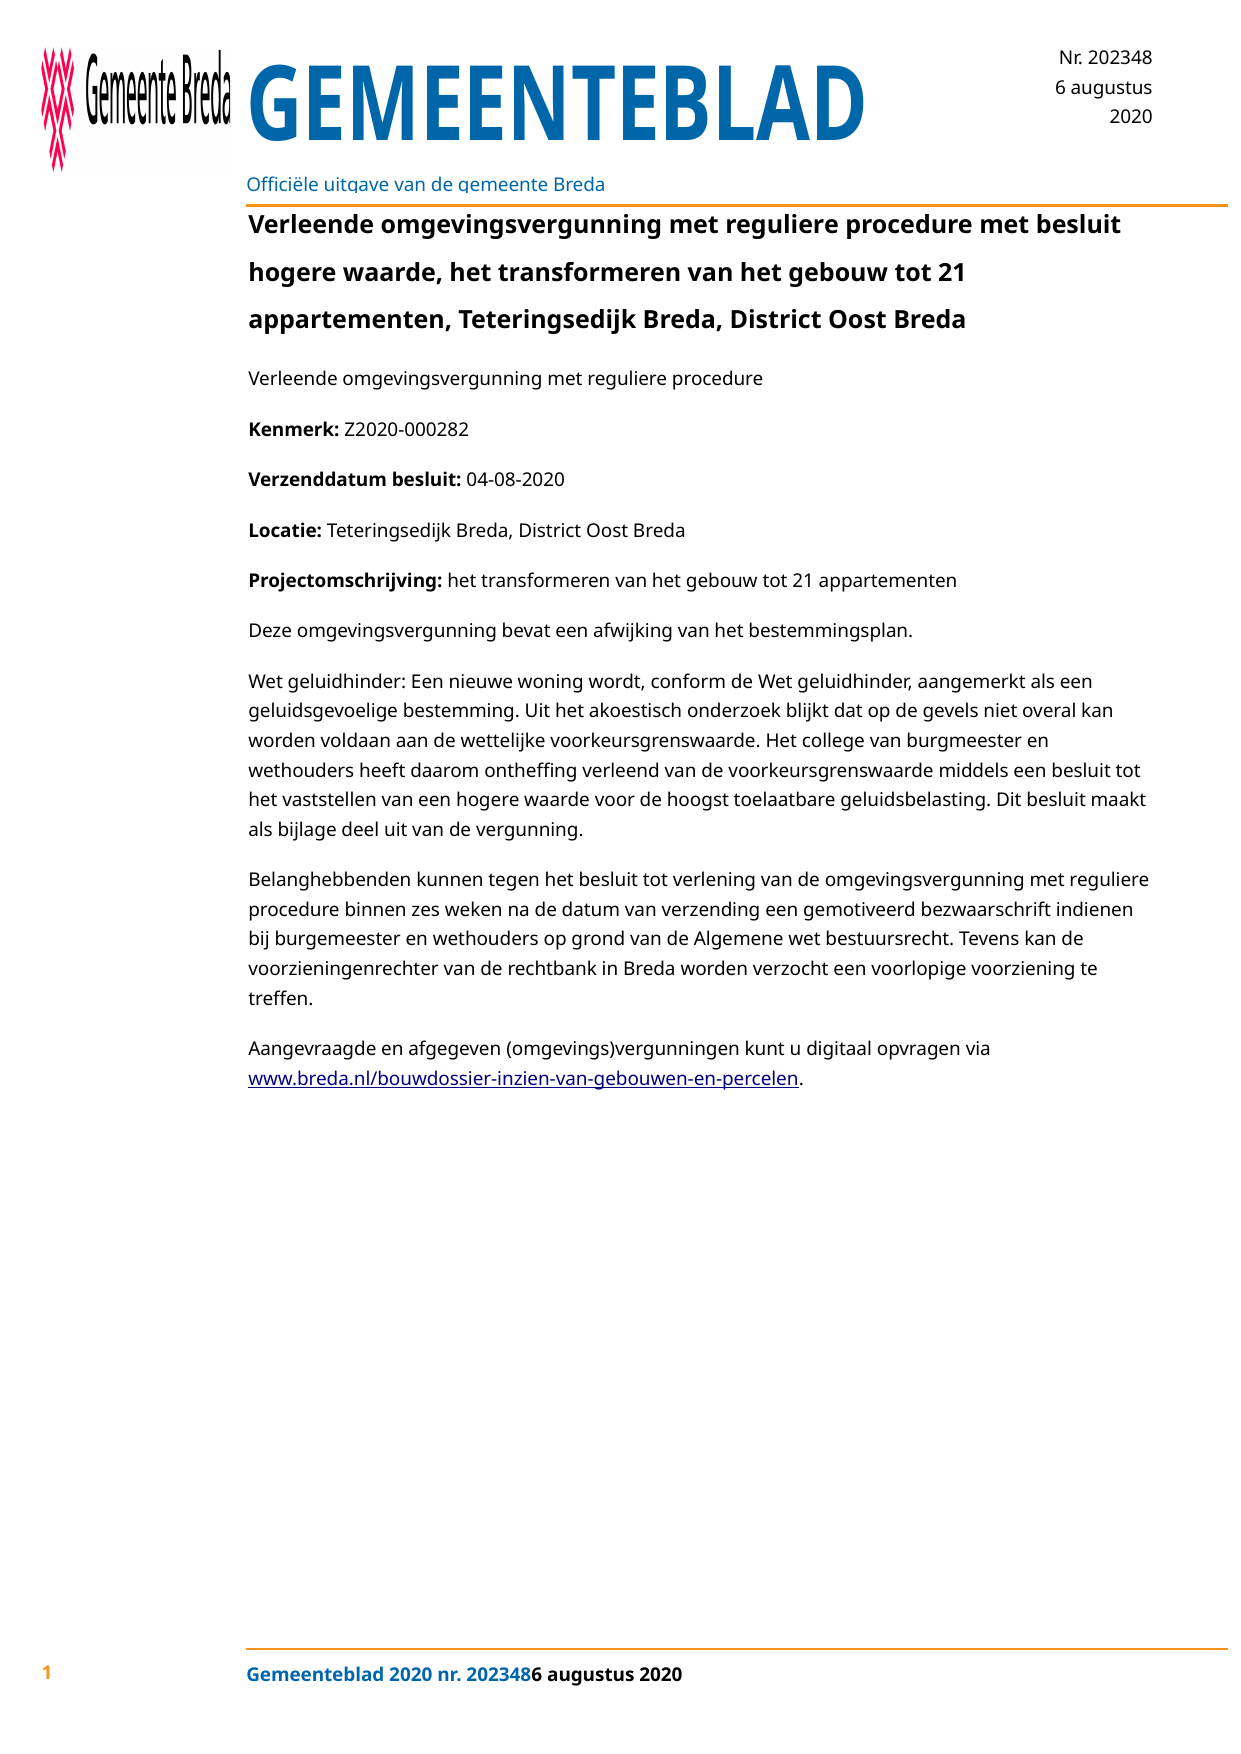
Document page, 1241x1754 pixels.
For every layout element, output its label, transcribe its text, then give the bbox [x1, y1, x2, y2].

text Aangevraagde en afgegeven (omgevings)vergunningen kunt u digitaal opvragen via www.breda.nl/bouwdossier-inzien-van-gebouwen-en-percelen. [248, 1035, 1152, 1090]
text Verzenddatum besluit: 04-08-2020 [248, 466, 1152, 492]
picture [41, 47, 231, 172]
text Deze omgevingsvergunning bevat een afwijking van het bestemmingsplan. [248, 618, 1152, 643]
text Verleende omgevingsvergunning met reguliere procedure [248, 366, 1152, 391]
text Projectomschrijving: het transformeren van het gebouw tot 21 appartementen [248, 567, 1152, 593]
text Belanghebbenden kunnen tegen het besluit tot verlening van de omgevingsvergunning met reguliere procedure binnen zes weken na de datum van verzending een gemotiveerd bezwaarschrift indienen bij burgemeester en wethouders op grond van de Algemene wet bestuursrecht. Tevens kan de voorzieningenrechter van de rechtbank in Breda worden verzocht een voorlopige voorziening te treffen. [248, 866, 1152, 1010]
text Verleende omgevingsvergunning met reguliere procedure met besluit hogere waarde, het transformeren van het gebouw tot 21 appartementen, Teteringsedijk Breda, District Oost Breda [248, 207, 1152, 336]
text Locatie: Teteringsedijk Breda, District Oost Breda [248, 517, 1152, 542]
text Wet geluidhinder: Een nieuwe woning wordt, conform de Wet geluidhinder, aangemerkt als een geluidsgevoelige bestemming. Uit het akoestisch onderzoek blijkt dat op de gevels niet overal kan worden voldaan aan de wettelijke voorkeursgrenswaarde. Het college van burgmeester en wethouders heeft daarom ontheffing verleend van de voorkeursgrenswaarde middels een besluit tot het vaststellen van een hogere waarde voor de hoogst toelaatbare geluidsbelasting. Dit besluit maakt als bijlage deel uit van de vergunning. [248, 668, 1152, 842]
text Kenmerk: Z2020-000282 [248, 416, 1152, 442]
